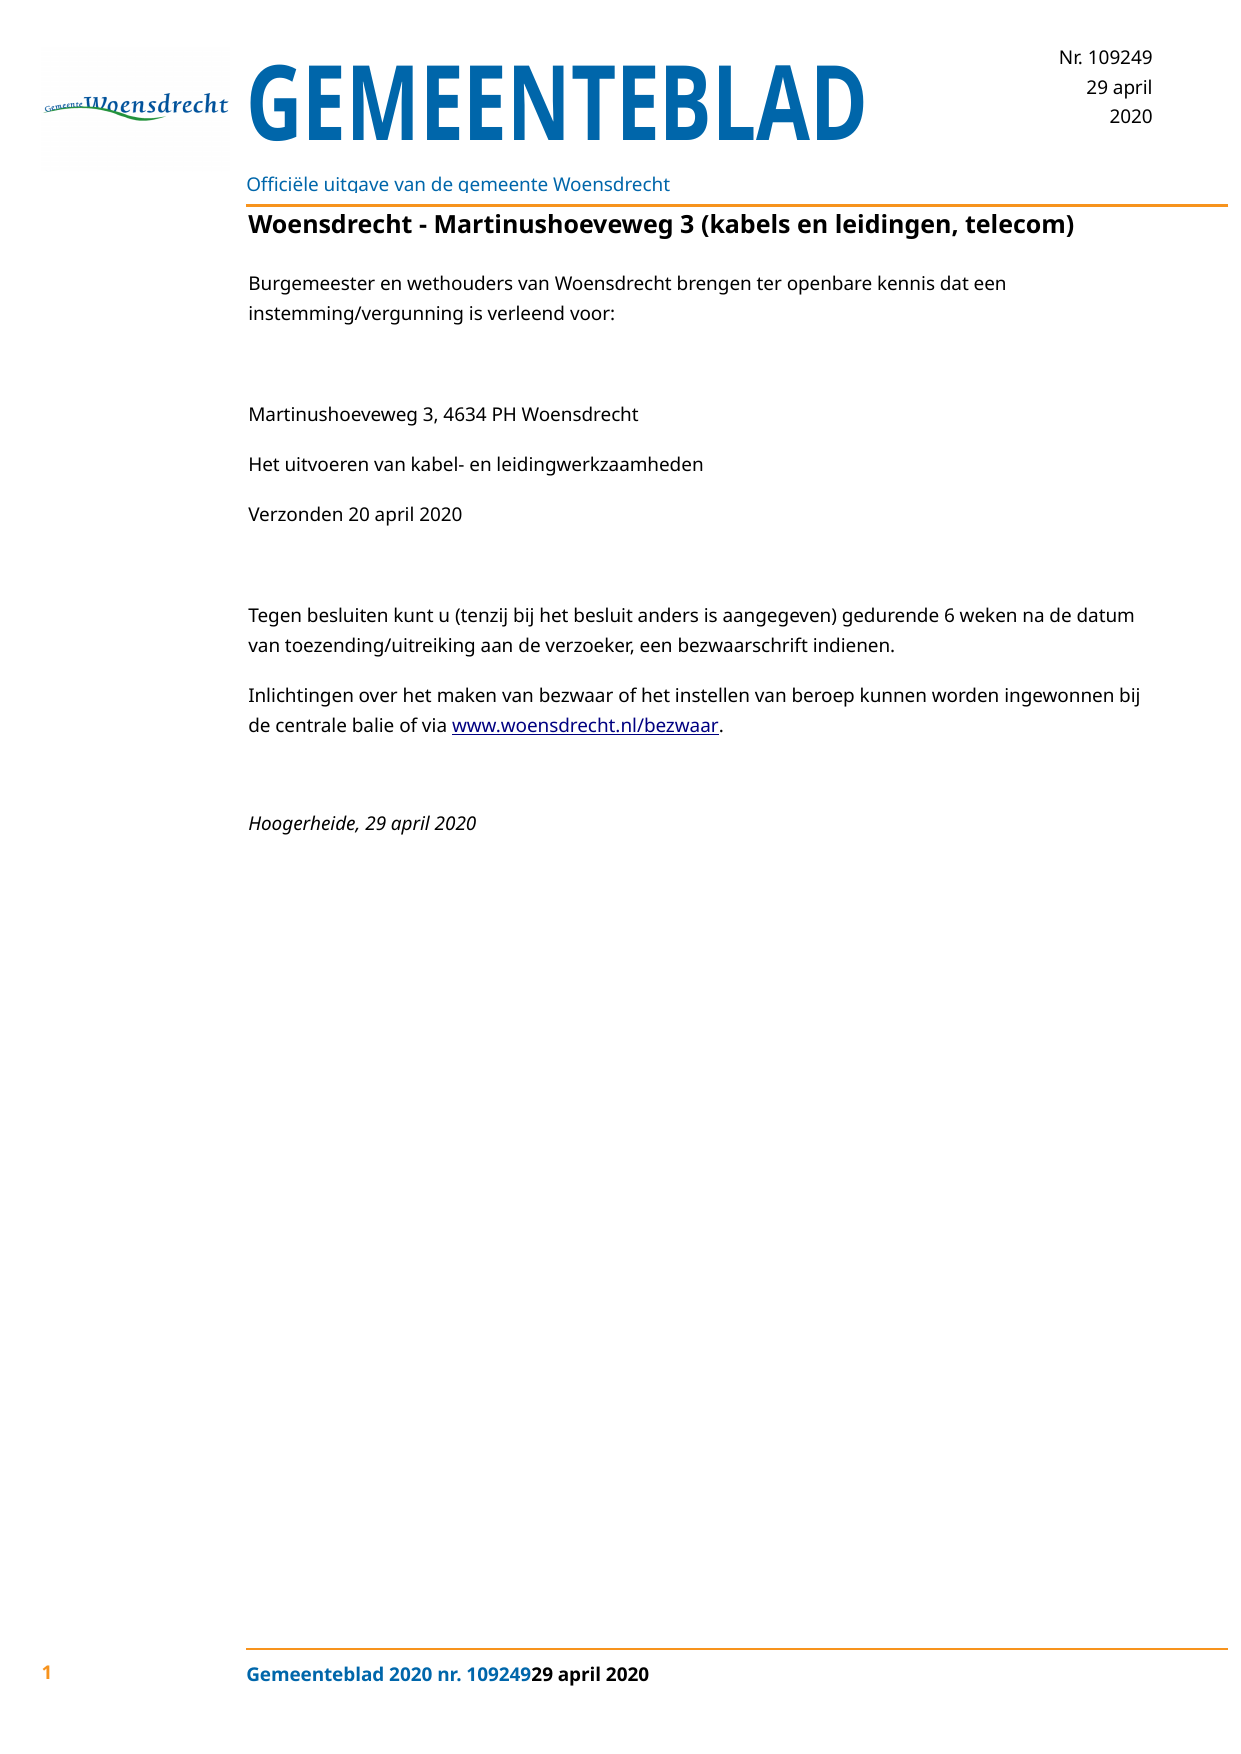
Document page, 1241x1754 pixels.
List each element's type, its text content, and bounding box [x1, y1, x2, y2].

text Woensdrecht - Martinushoeveweg 3 (kabels en leidingen, telecom) [248, 207, 1152, 241]
text Hoogerheide, 29 april 2020 [248, 810, 1152, 836]
text Tegen besluiten kunt u (tenzij bij het besluit anders is aangegeven) gedurende 6 weken na de datum van toezending/uitreiking aan de verzoeker, een bezwaarschrift indienen. [248, 602, 1152, 658]
text Verzonden 20 april 2020 [248, 502, 1152, 527]
text Inlichtingen over het maken van bezwaar of het instellen van beroep kunnen worden ingewonnen bij de centrale balie of via www.woensdrecht.nl/bezwaar. [248, 682, 1152, 738]
picture [41, 47, 231, 172]
text Martinushoeveweg 3, 4634 PH Woensdrecht [248, 401, 1152, 426]
text Burgemeester en wethouders van Woensdrecht brengen ter openbare kennis dat een instemming/vergunning is verleend voor: [248, 270, 1152, 326]
text Het uitvoeren van kabel- en leidingwerkzaamheden [248, 451, 1152, 477]
